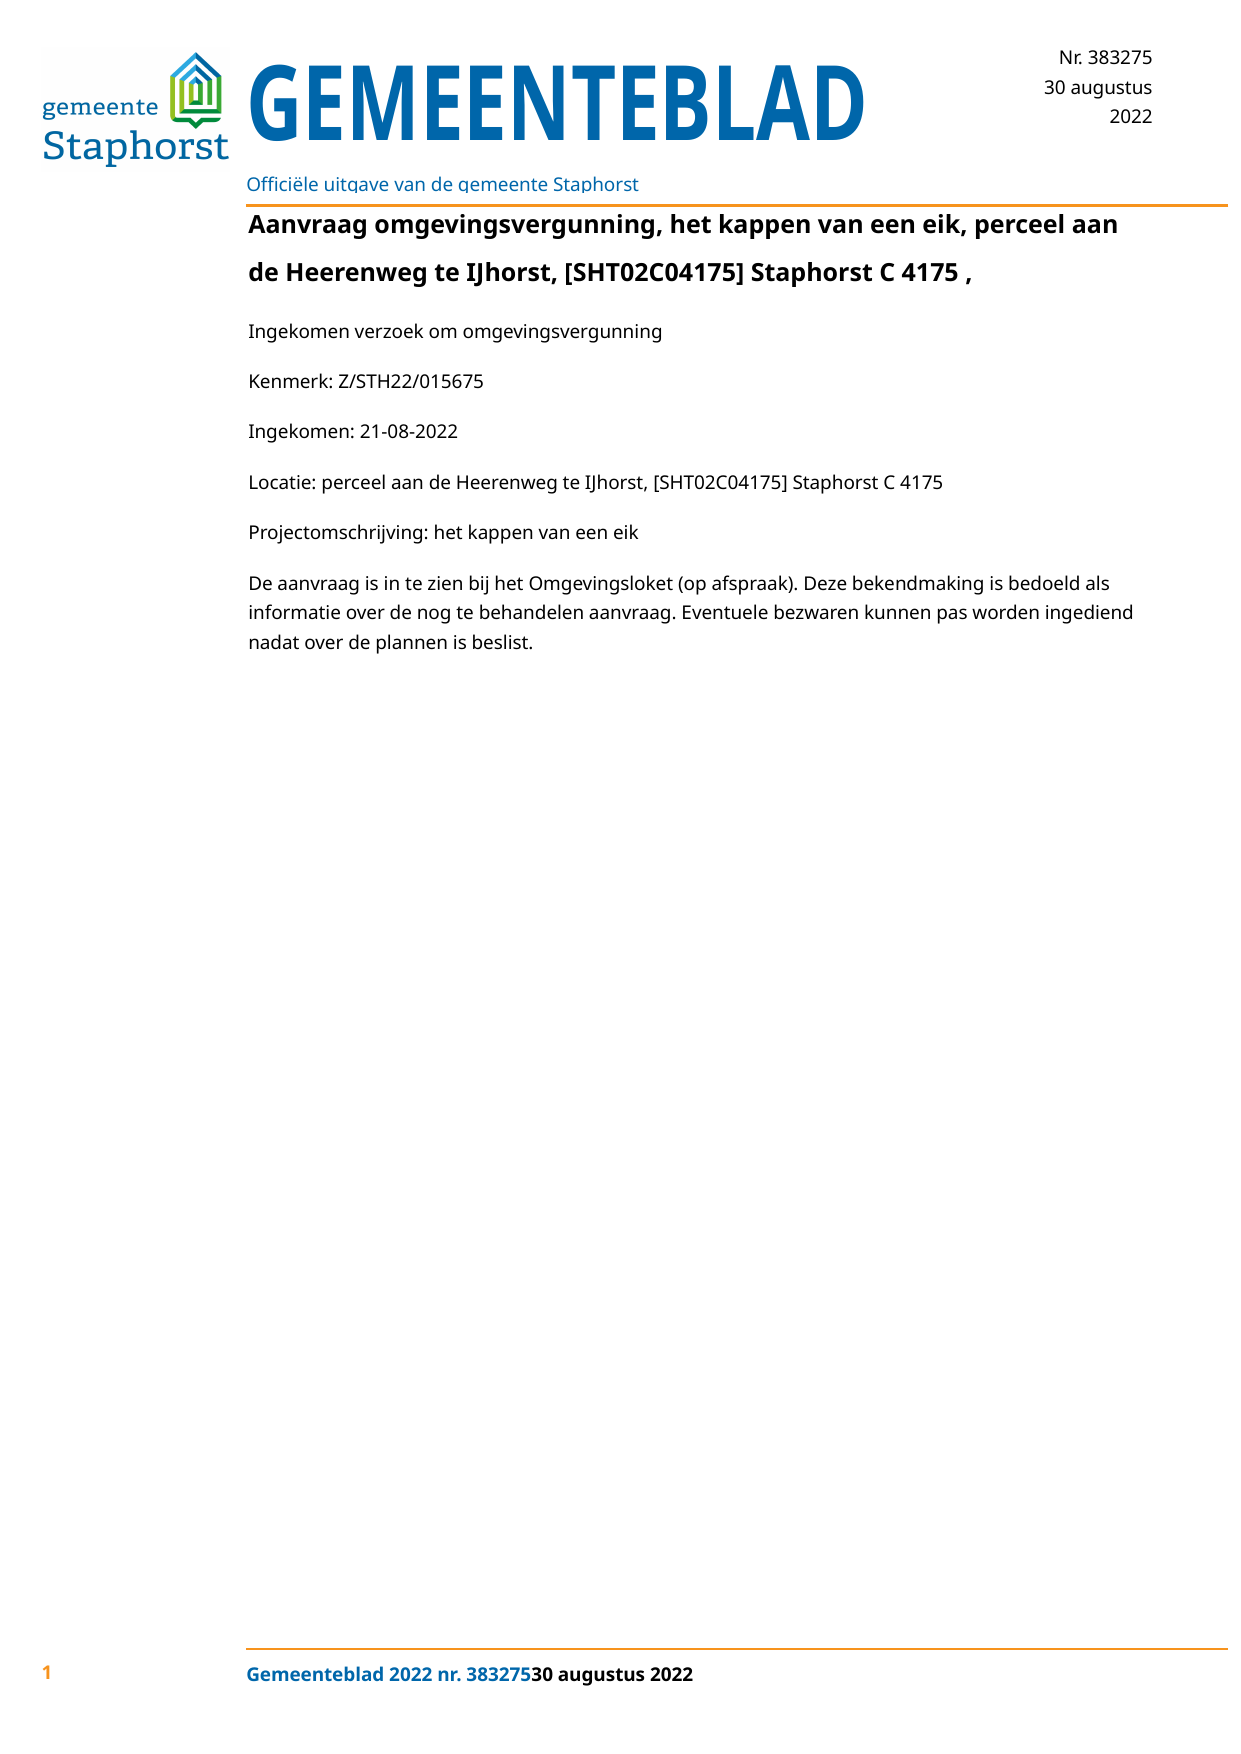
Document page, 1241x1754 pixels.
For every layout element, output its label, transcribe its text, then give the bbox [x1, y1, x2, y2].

text De aanvraag is in te zien bij het Omgevingsloket (op afspraak). Deze bekendmaking is bedoeld als informatie over de nog te behandelen aanvraag. Eventuele bezwaren kunnen pas worden ingediend nadat over de plannen is beslist. [248, 570, 1152, 655]
text Kenmerk: Z/STH22/015675 [248, 368, 1152, 394]
picture [41, 47, 231, 172]
text Locatie: perceel aan de Heerenweg te IJhorst, [SHT02C04175] Staphorst C 4175 [248, 469, 1152, 495]
text Ingekomen verzoek om omgevingsvergunning [248, 318, 1152, 344]
text Aanvraag omgevingsvergunning, het kappen van een eik, perceel aan de Heerenweg te IJhorst, [SHT02C04175] Staphorst C 4175 , [248, 207, 1152, 288]
text Ingekomen: 21-08-2022 [248, 419, 1152, 444]
text Projectomschrijving: het kappen van een eik [248, 519, 1152, 545]
